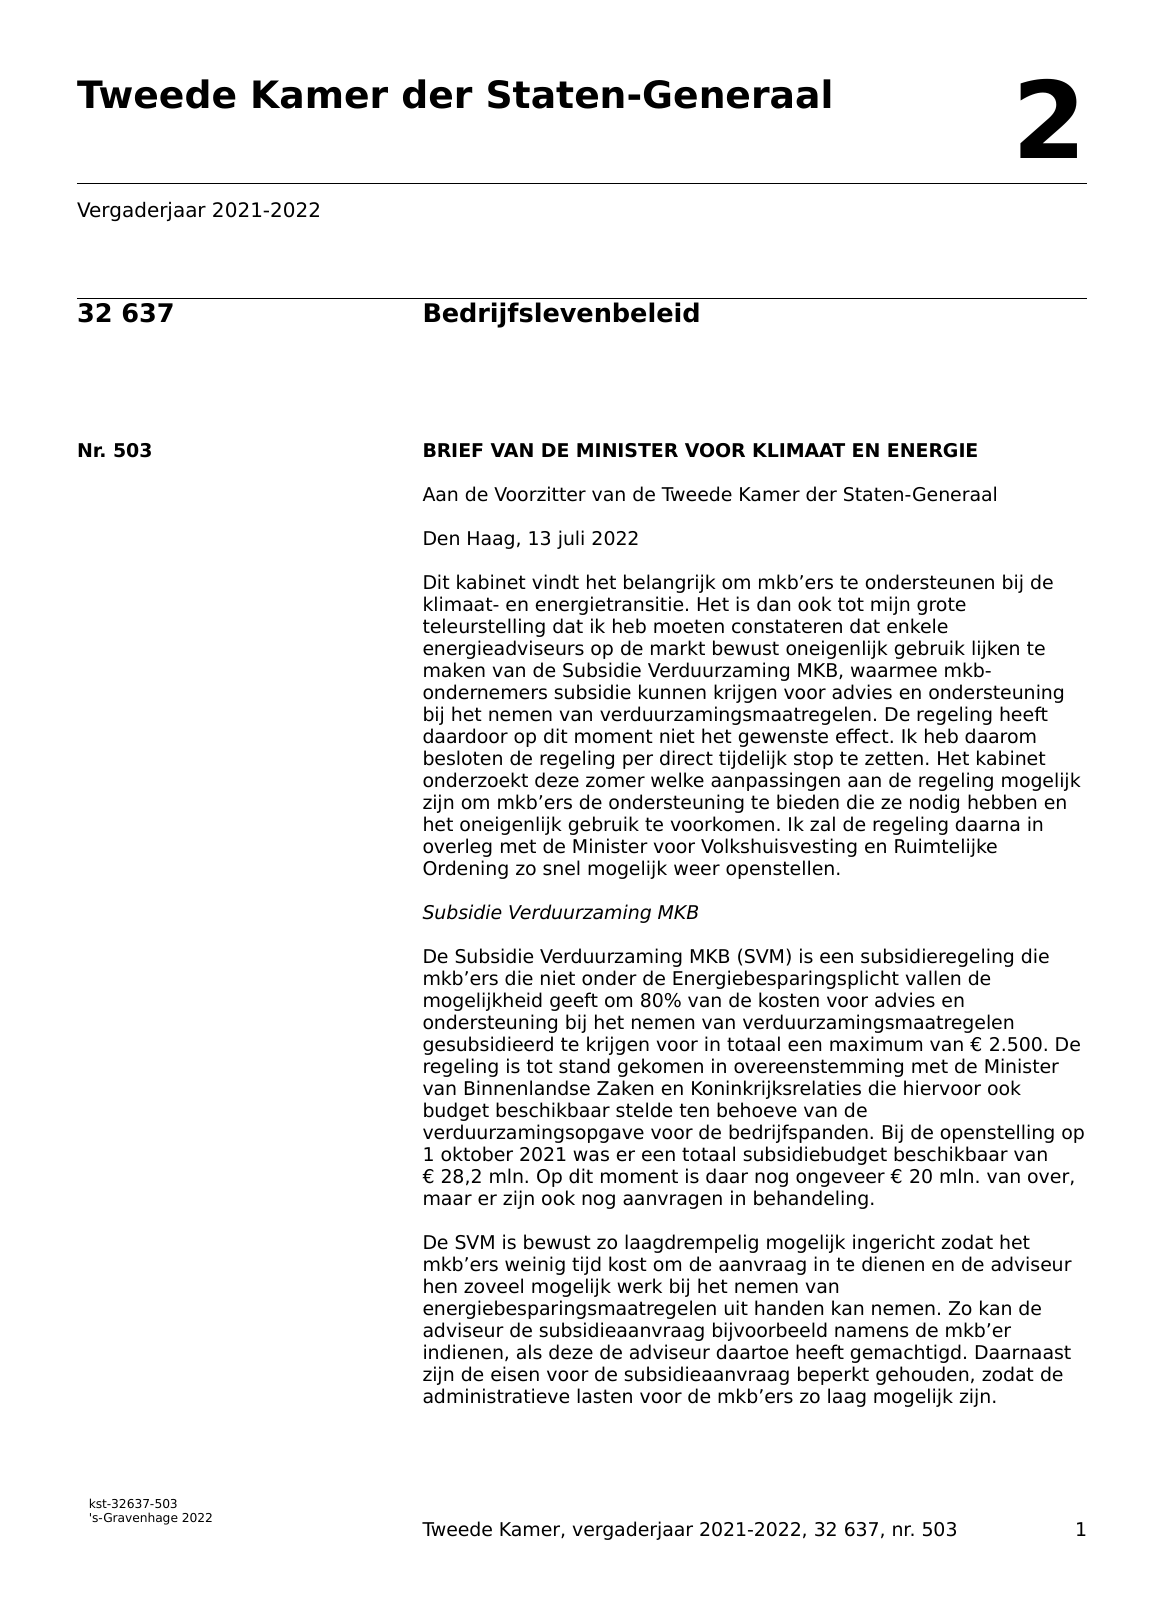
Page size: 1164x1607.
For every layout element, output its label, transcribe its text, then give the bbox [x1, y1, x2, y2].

subtitle 32 637 Bedrijfslevenbeleid [77, 299, 1087, 329]
table_header 2 [886, 59, 1087, 183]
text kst-32637-503 [88, 1497, 323, 1511]
text Dit kabinet vindt het belangrijk om mkb’ers te ondersteunen bij de klimaat- en energietransitie. Het is dan ook tot mijn grote teleurstelling dat ik heb moeten constateren dat enkele energieadviseurs op de markt bewust oneigenlijk gebruik lijken te maken van de Subsidie Verduurzaming MKB, waarmee mkb-ondernemers subsidie kunnen krijgen voor advies en ondersteuning bij het nemen van verduurzamingsmaatregelen. De regeling heeft daardoor op dit moment niet het gewenste effect. Ik heb daarom besloten de regeling per direct tijdelijk stop te zetten. Het kabinet onderzoekt deze zomer welke aanpassingen aan de regeling mogelijk zijn om mkb’ers de ondersteuning te bieden die ze nodig hebben en het oneigenlijk gebruik te voorkomen. Ik zal de regeling daarna in overleg met de Minister voor Volkshuisvesting en Ruimtelijke Ordening zo snel mogelijk weer openstellen. [422, 572, 1087, 880]
subtitle Subsidie Verduurzaming MKB [422, 902, 1087, 924]
text Den Haag, 13 juli 2022 [422, 528, 1087, 550]
table_header Tweede Kamer der Staten-Generaal [77, 59, 886, 183]
text De Subsidie Verduurzaming MKB (SVM) is een subsidieregeling die mkb’ers die niet onder de Energiebesparingsplicht vallen de mogelijkheid geeft om 80% van de kosten voor advies en ondersteuning bij het nemen van verduurzamingsmaatregelen gesubsidieerd te krijgen voor in totaal een maximum van € 2.500. De regeling is tot stand gekomen in overeenstemming met de Minister van Binnenlandse Zaken en Koninkrijksrelaties die hiervoor ook budget beschikbaar stelde ten behoeve van de verduurzamingsopgave voor de bedrijfspanden. Bij de openstelling op 1 oktober 2021 was er een totaal subsidiebudget beschikbaar van € 28,2 mln. Op dit moment is daar nog ongeveer € 20 mln. van over, maar er zijn ook nog aanvragen in behandeling. [422, 946, 1087, 1210]
subtitle Nr. 503 BRIEF VAN DE MINISTER VOOR KLIMAAT EN ENERGIE [77, 440, 1087, 462]
text Aan de Voorzitter van de Tweede Kamer der Staten-Generaal [422, 484, 1087, 506]
table_cell Vergaderjaar 2021-2022 [77, 184, 1087, 298]
text 's-Gravenhage 2022 [88, 1511, 323, 1525]
text De SVM is bewust zo laagdrempelig mogelijk ingericht zodat het mkb’ers weinig tijd kost om de aanvraag in te dienen en de adviseur hen zoveel mogelijk werk bij het nemen van energiebesparingsmaatregelen uit handen kan nemen. Zo kan de adviseur de subsidieaanvraag bijvoorbeeld namens de mkb’er indienen, als deze de adviseur daartoe heeft gemachtigd. Daarnaast zijn de eisen voor de subsidieaanvraag beperkt gehouden, zodat de administratieve lasten voor de mkb’ers zo laag mogelijk zijn. [422, 1232, 1087, 1408]
